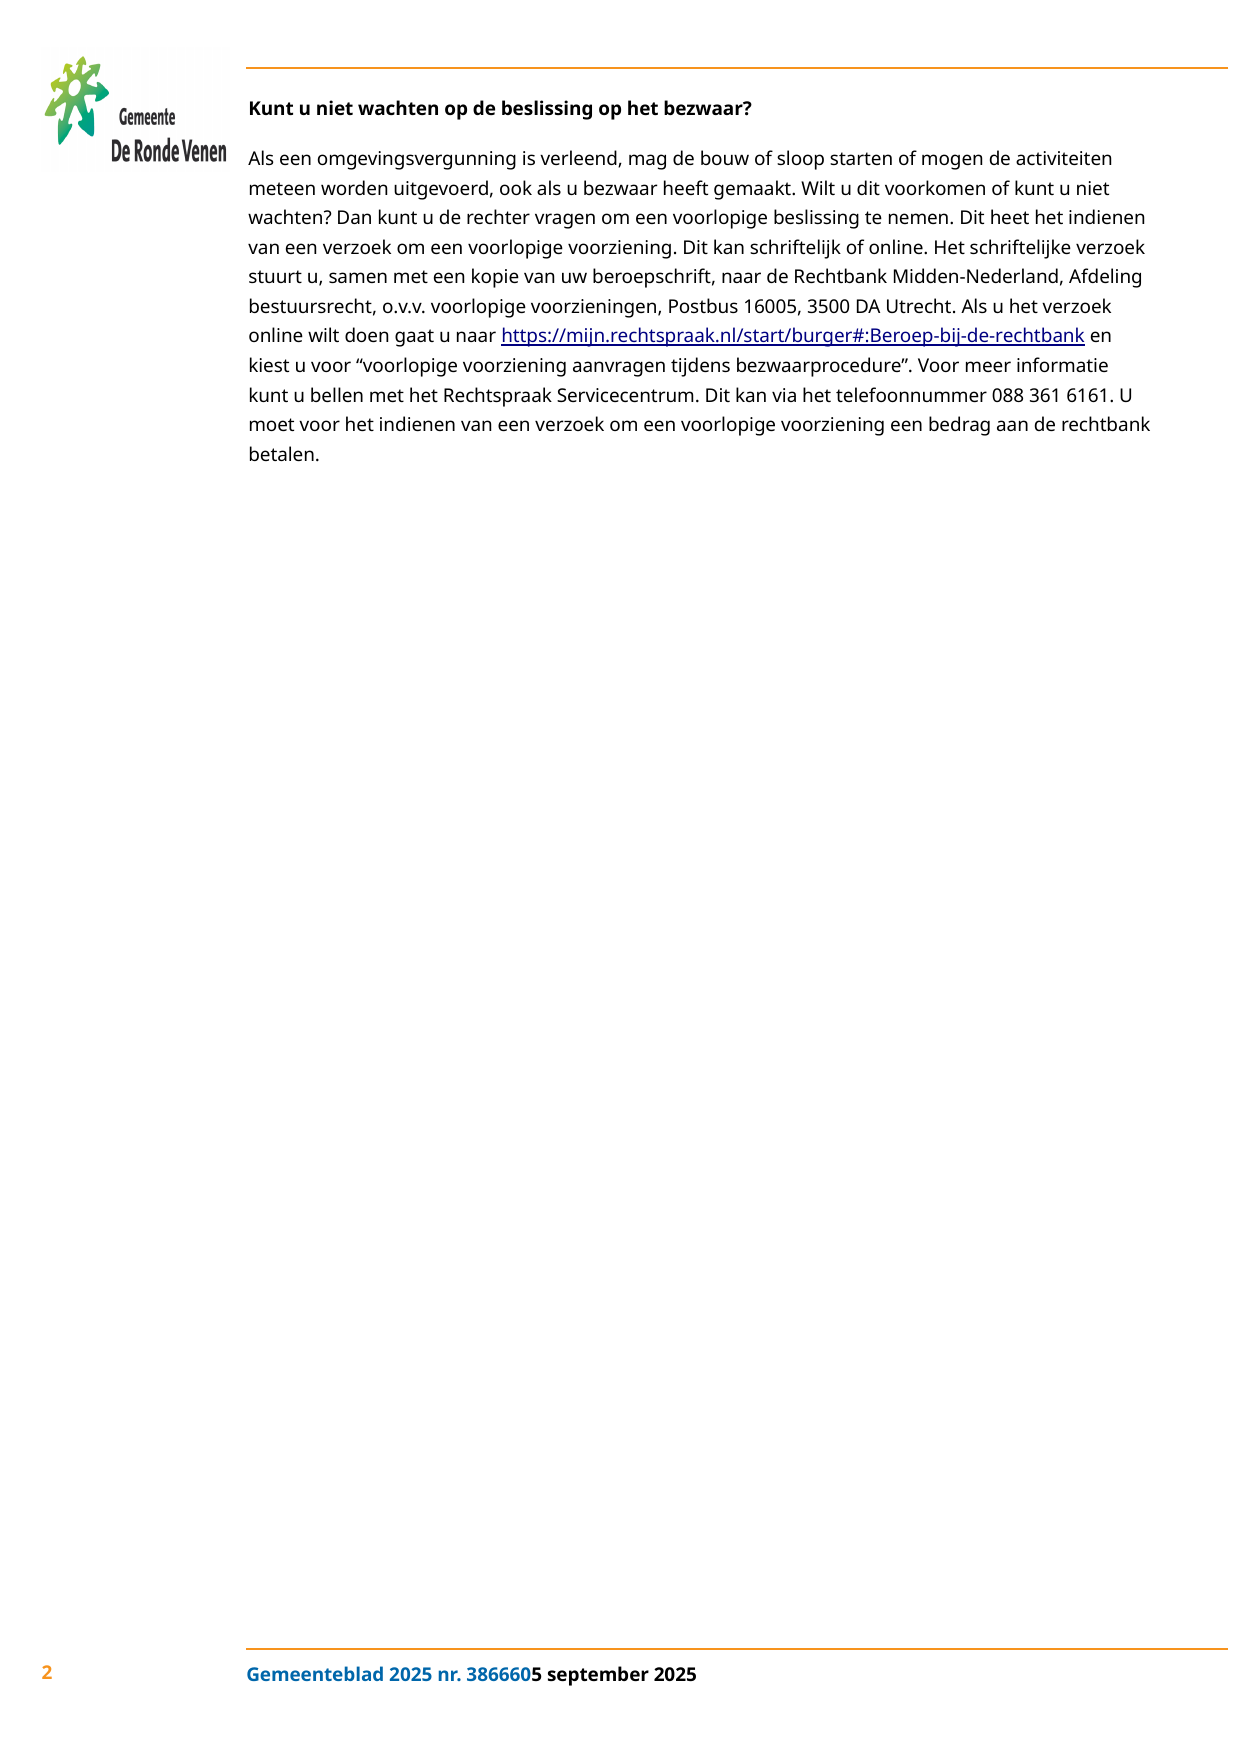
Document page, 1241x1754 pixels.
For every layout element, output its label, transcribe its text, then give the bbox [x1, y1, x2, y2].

text Kunt u niet wachten op de beslissing op het bezwaar? [248, 95, 1152, 121]
picture [41, 47, 231, 172]
text Als een omgevingsvergunning is verleend, mag de bouw of sloop starten of mogen de activiteiten meteen worden uitgevoerd, ook als u bezwaar heeft gemaakt. Wilt u dit voorkomen of kunt u niet wachten? Dan kunt u de rechter vragen om een voorlopige beslissing te nemen. Dit heet het indienen van een verzoek om een voorlopige voorziening. Dit kan schriftelijk of online. Het schriftelijke verzoek stuurt u, samen met een kopie van uw beroepschrift, naar de Rechtbank Midden-Nederland, Afdeling bestuursrecht, o.v.v. voorlopige voorzieningen, Postbus 16005, 3500 DA Utrecht. Als u het verzoek online wilt doen gaat u naar https://mijn.rechtspraak.nl/start/burger#:Beroep-bij-de-rechtbank en kiest u voor “voorlopige voorziening aanvragen tijdens bezwaarprocedure”. Voor meer informatie kunt u bellen met het Rechtspraak Servicecentrum. Dit kan via het telefoonnummer 088 361 6161. U moet voor het indienen van een verzoek om een voorlopige voorziening een bedrag aan de rechtbank betalen. [248, 145, 1152, 467]
